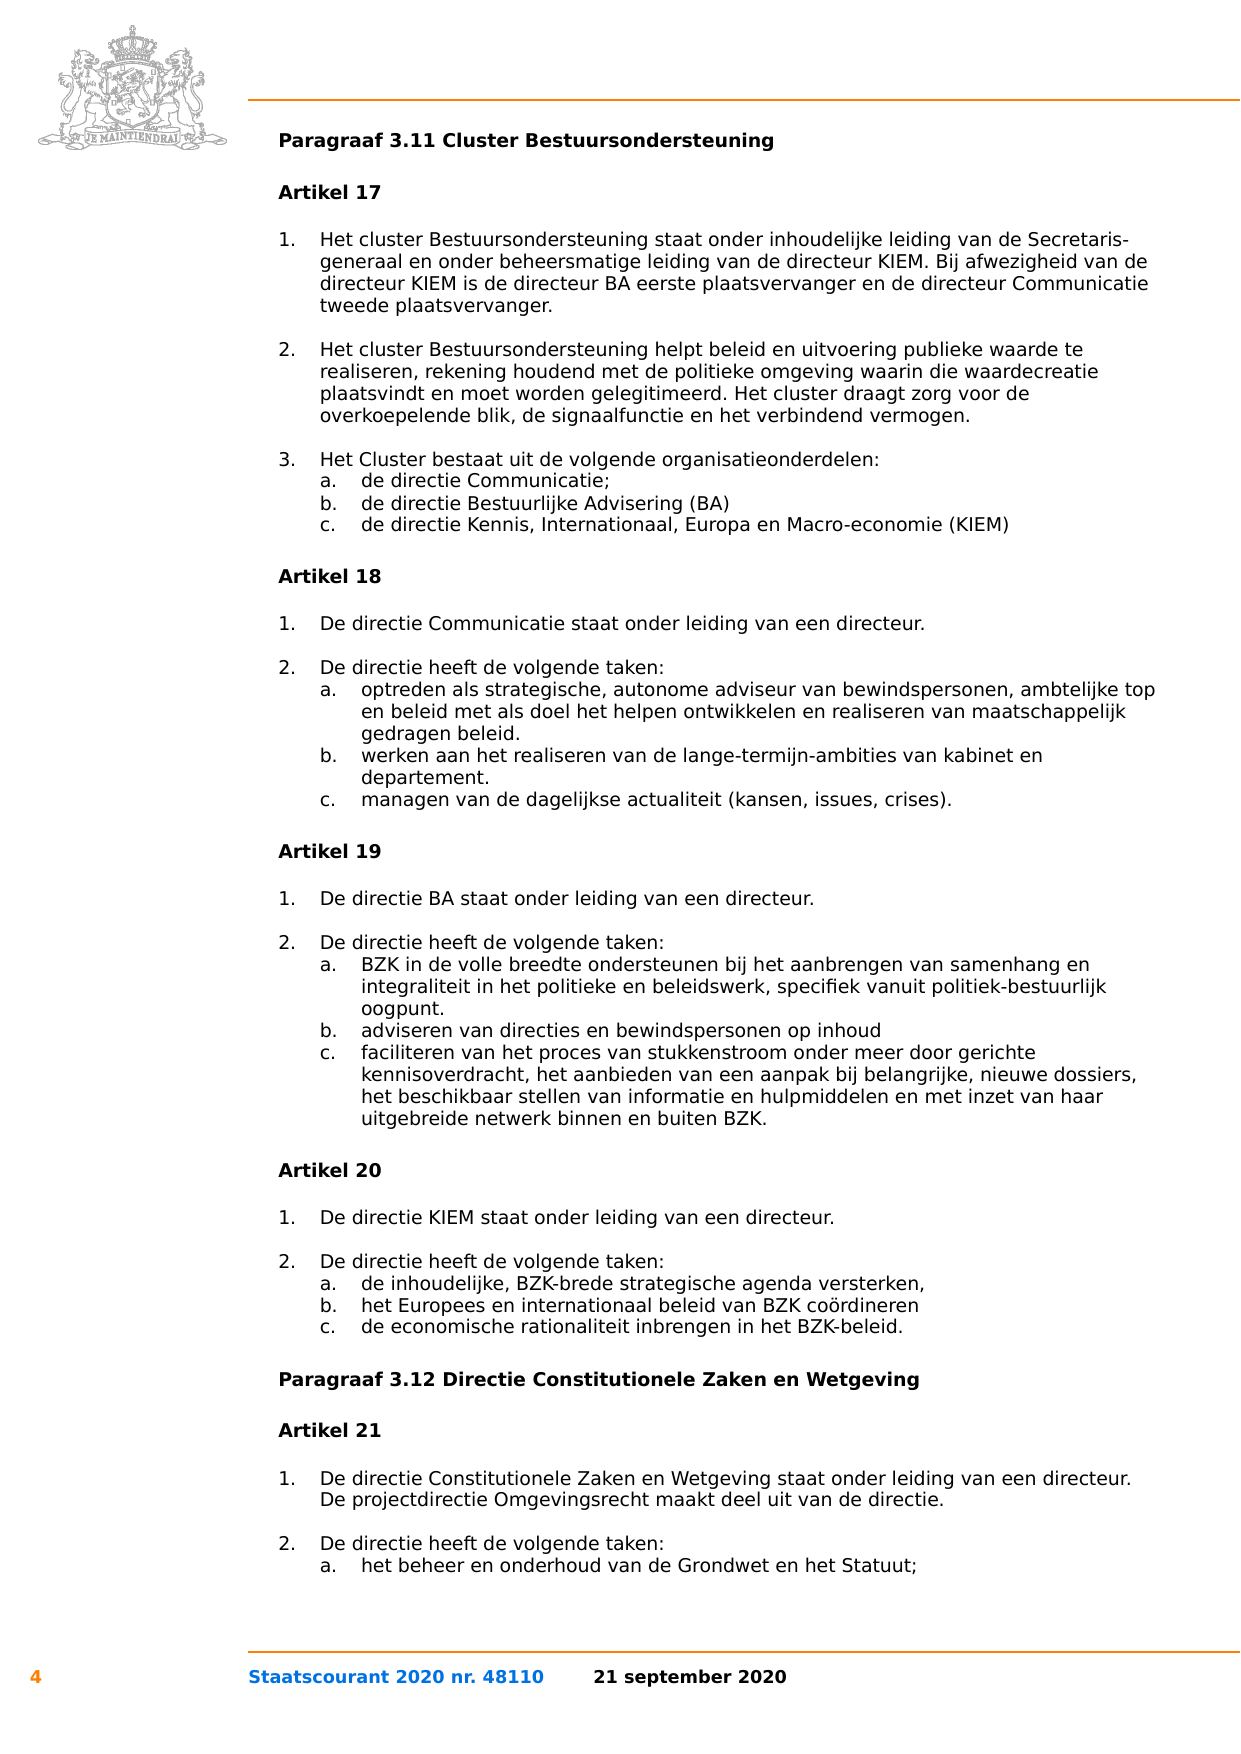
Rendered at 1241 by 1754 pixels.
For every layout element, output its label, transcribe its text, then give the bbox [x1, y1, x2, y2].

picture [38, 25, 227, 150]
text 2. De directie heeft de volgende taken: [278, 1533, 1163, 1555]
text 1. De directie BA staat onder leiding van een directeur. [278, 888, 1163, 910]
text a. BZK in de volle breedte ondersteunen bij het aanbrengen van samenhang en integraliteit in het politieke en beleidswerk, specifiek vanuit politiek-bestuurlijk oogpunt. [319, 954, 1163, 1020]
text b. adviseren van directies en bewindspersonen op inhoud [319, 1020, 1163, 1042]
text b. de directie Bestuurlijke Advisering (BA) [319, 492, 1163, 514]
text c. de economische rationaliteit inbrengen in het BZK-beleid. [319, 1316, 1163, 1338]
subtitle Paragraaf 3.12 Directie Constitutionele Zaken en Wetgeving [278, 1368, 1163, 1390]
text b. het Europees en internationaal beleid van BZK coördineren [319, 1294, 1163, 1316]
subtitle Artikel 19 [278, 841, 1163, 863]
text 2. Het cluster Bestuursondersteuning helpt beleid en uitvoering publieke waarde te realiseren, rekening houdend met de politieke omgeving waarin die waardecreatie plaatsvindt en moet worden gelegitimeerd. Het cluster draagt zorg voor de overkoepelende blik, de signaalfunctie en het verbindend vermogen. [278, 339, 1163, 427]
text 1. De directie Constitutionele Zaken en Wetgeving staat onder leiding van een directeur. De projectdirectie Omgevingsrecht maakt deel uit van de directie. [278, 1467, 1163, 1511]
subtitle Artikel 21 [278, 1420, 1163, 1442]
text a. de inhoudelijke, BZK-brede strategische agenda versterken, [319, 1272, 1163, 1294]
text a. de directie Communicatie; [319, 470, 1163, 492]
text a. optreden als strategische, autonome adviseur van bewindspersonen, ambtelijke top en beleid met als doel het helpen ontwikkelen en realiseren van maatschappelijk gedragen beleid. [319, 679, 1163, 745]
subtitle Artikel 20 [278, 1160, 1163, 1182]
subtitle Artikel 17 [278, 182, 1163, 204]
text 3. Het Cluster bestaat uit de volgende organisatieonderdelen: [278, 448, 1163, 470]
text 1. De directie Communicatie staat onder leiding van een directeur. [278, 613, 1163, 635]
text a. het beheer en onderhoud van de Grondwet en het Statuut; [319, 1555, 1163, 1577]
subtitle Paragraaf 3.11 Cluster Bestuursondersteuning [278, 130, 1163, 152]
text 2. De directie heeft de volgende taken: [278, 1251, 1163, 1272]
text c. managen van de dagelijkse actualiteit (kansen, issues, crises). [319, 789, 1163, 811]
text b. werken aan het realiseren van de lange-termijn-ambities van kabinet en departement. [319, 745, 1163, 789]
text 1. De directie KIEM staat onder leiding van een directeur. [278, 1207, 1163, 1229]
text 2. De directie heeft de volgende taken: [278, 657, 1163, 679]
text 2. De directie heeft de volgende taken: [278, 932, 1163, 954]
text c. faciliteren van het proces van stukkenstroom onder meer door gerichte kennisoverdracht, het aanbieden van een aanpak bij belangrijke, nieuwe dossiers, het beschikbaar stellen van informatie en hulpmiddelen en met inzet van haar uitgebreide netwerk binnen en buiten BZK. [319, 1042, 1163, 1130]
subtitle Artikel 18 [278, 566, 1163, 588]
text 1. Het cluster Bestuursondersteuning staat onder inhoudelijke leiding van de Secretaris-generaal en onder beheersmatige leiding van de directeur KIEM. Bij afwezigheid van de directeur KIEM is de directeur BA eerste plaatsvervanger en de directeur Communicatie tweede plaatsvervanger. [278, 229, 1163, 317]
text c. de directie Kennis, Internationaal, Europa en Macro-economie (KIEM) [319, 514, 1163, 536]
